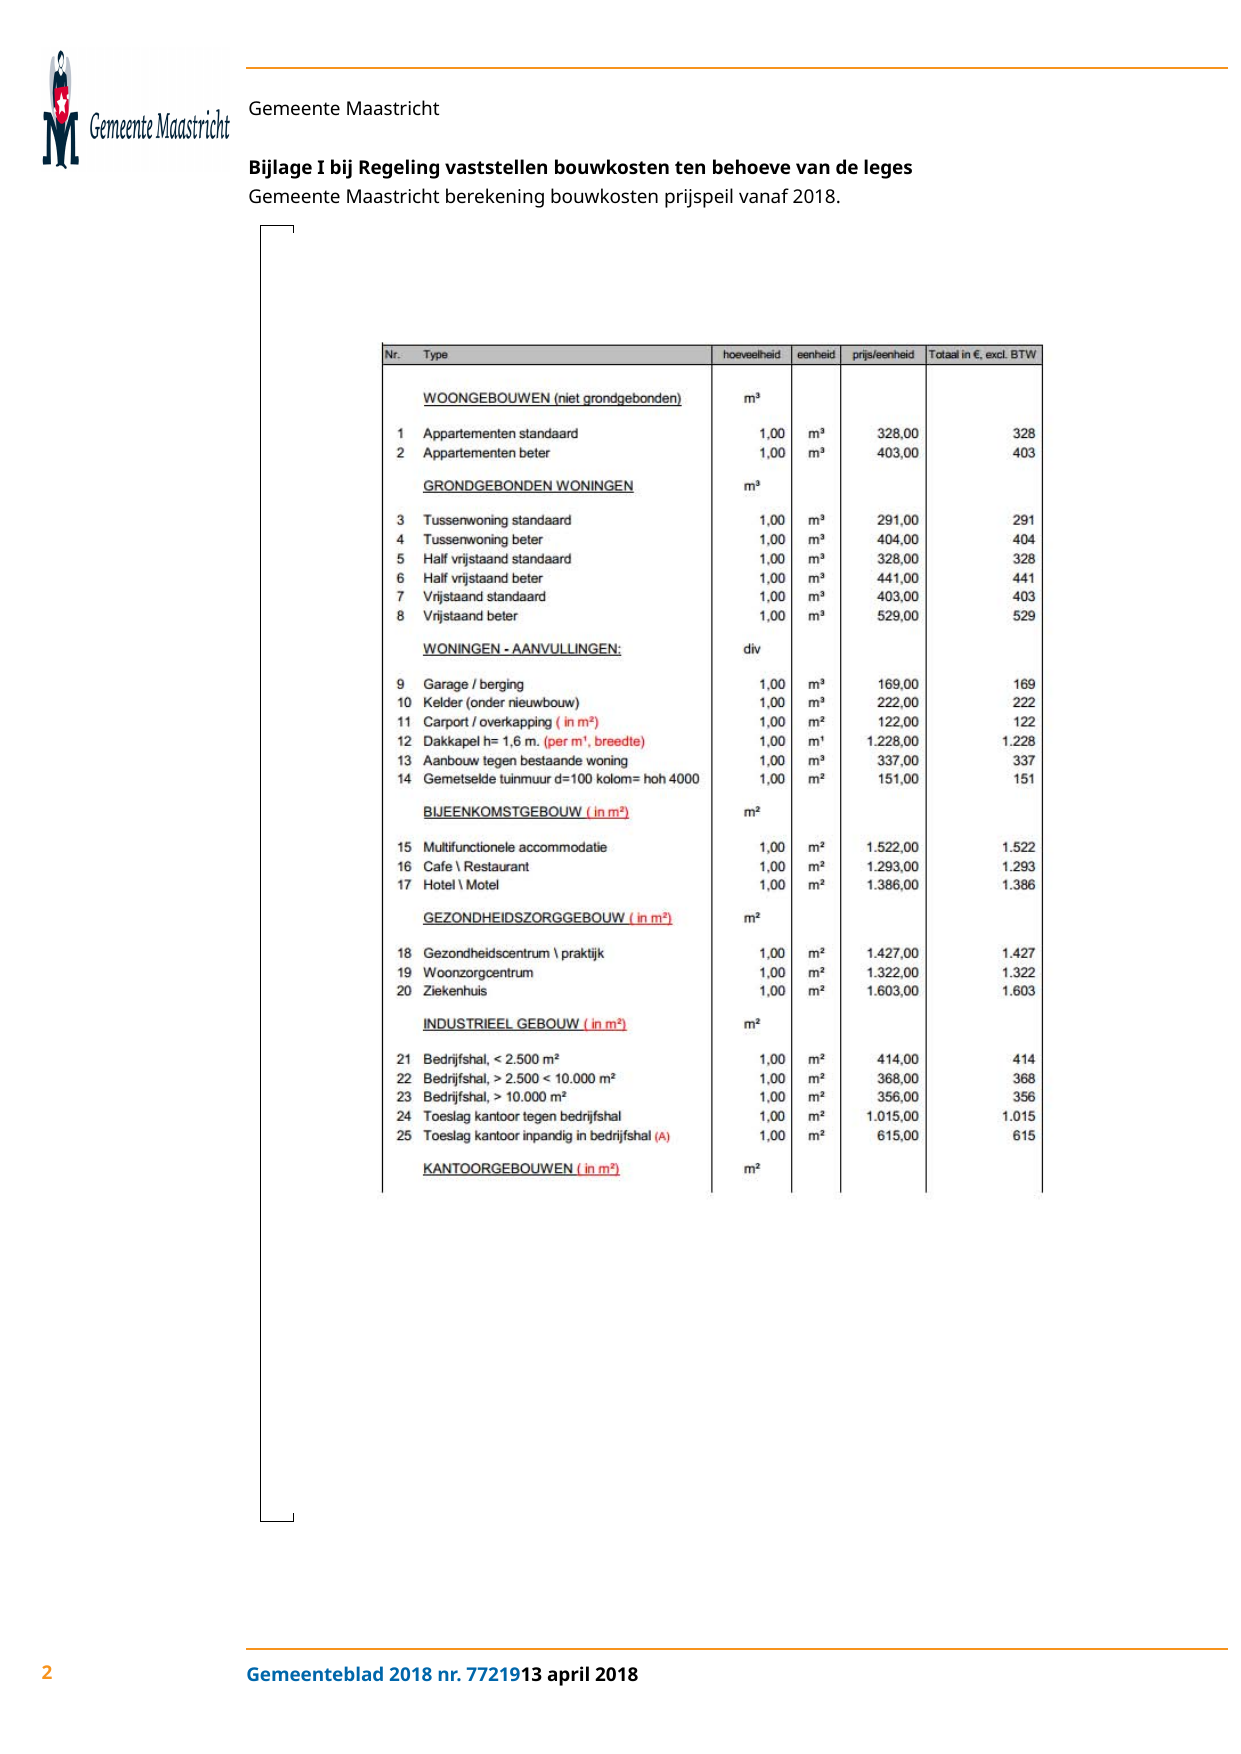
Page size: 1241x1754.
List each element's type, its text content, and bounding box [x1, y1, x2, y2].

picture [41, 47, 231, 172]
text Bijlage I bij Regeling vaststellen bouwkosten ten behoeve van de leges [248, 154, 1152, 180]
text Gemeente Maastricht berekening bouwkosten prijspeil vanaf 2018. [248, 183, 1152, 209]
text Gemeente Maastricht [248, 95, 1152, 121]
picture [268, 233, 1173, 1513]
